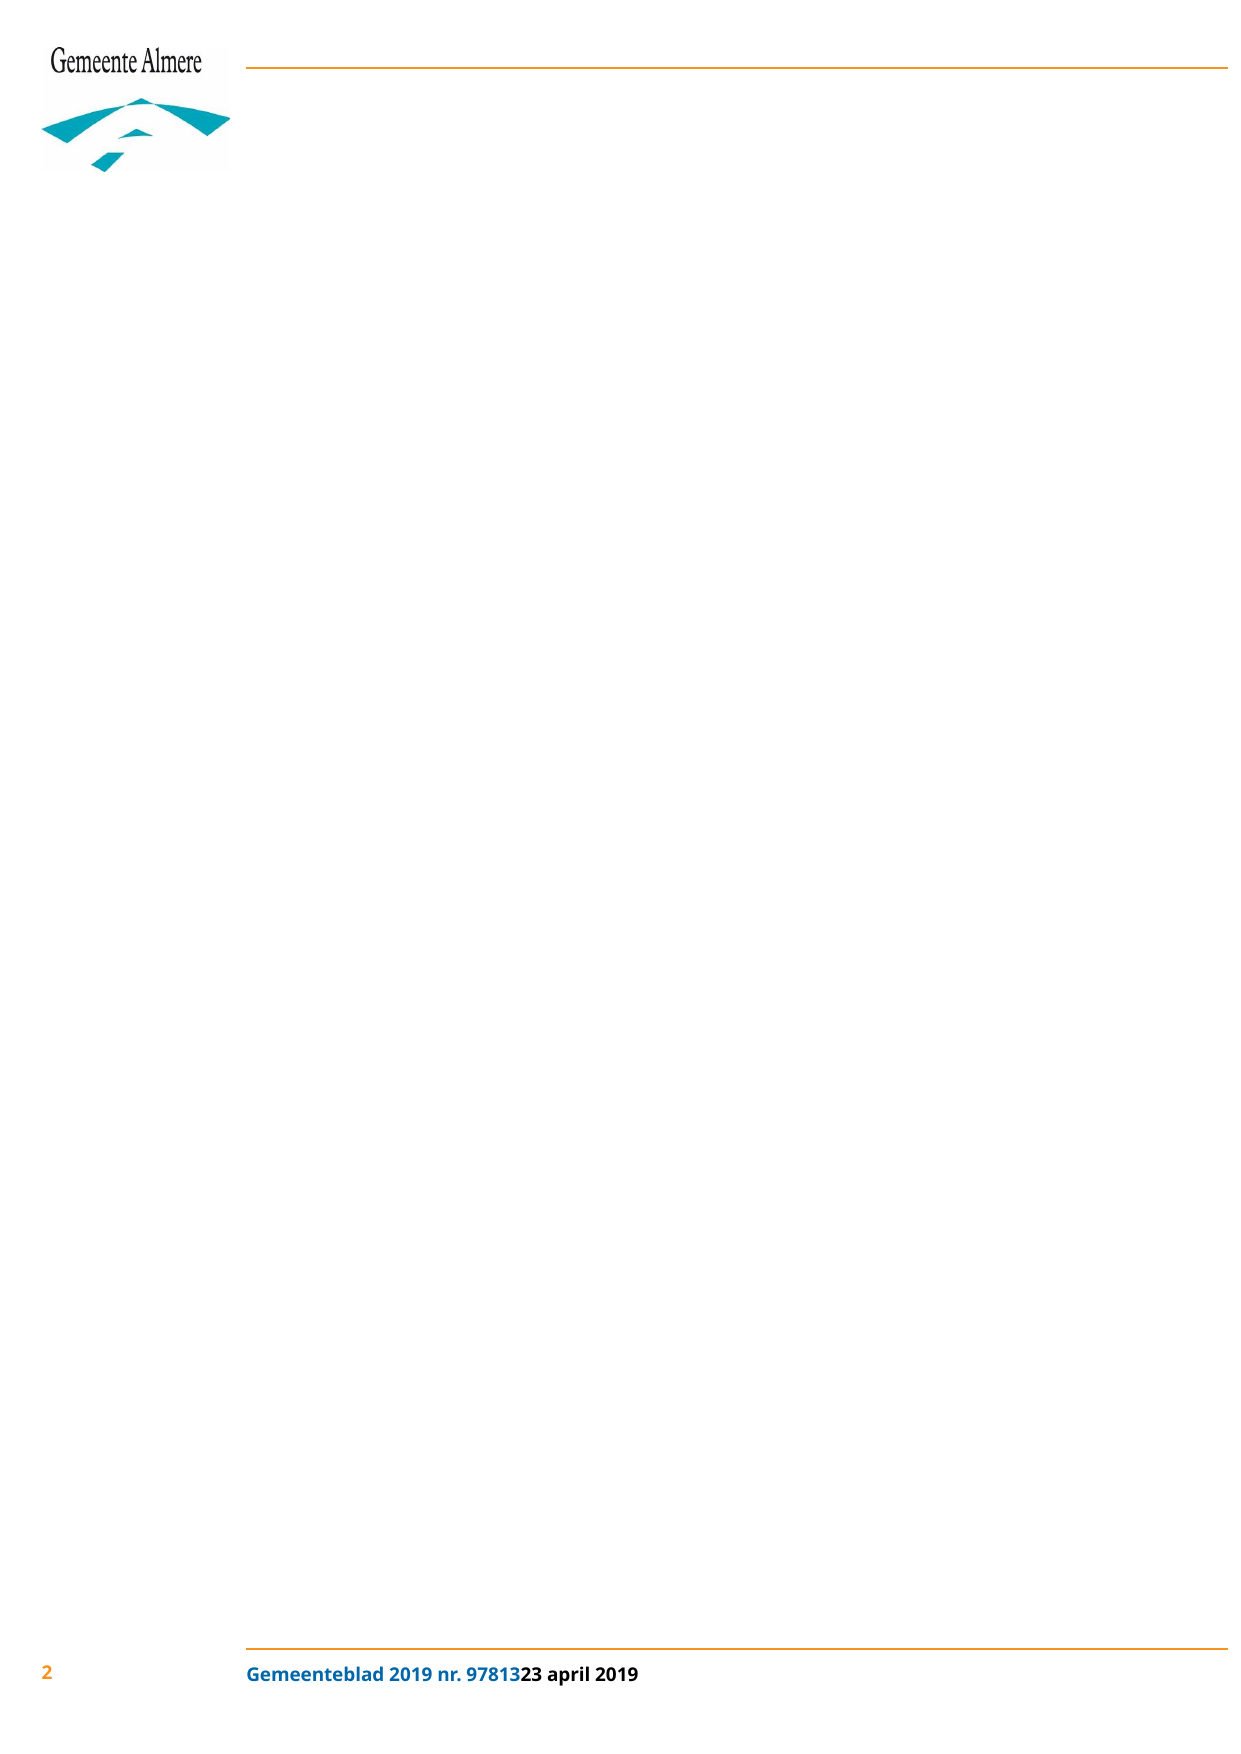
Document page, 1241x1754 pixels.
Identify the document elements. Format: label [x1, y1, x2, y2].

picture [41, 47, 231, 172]
